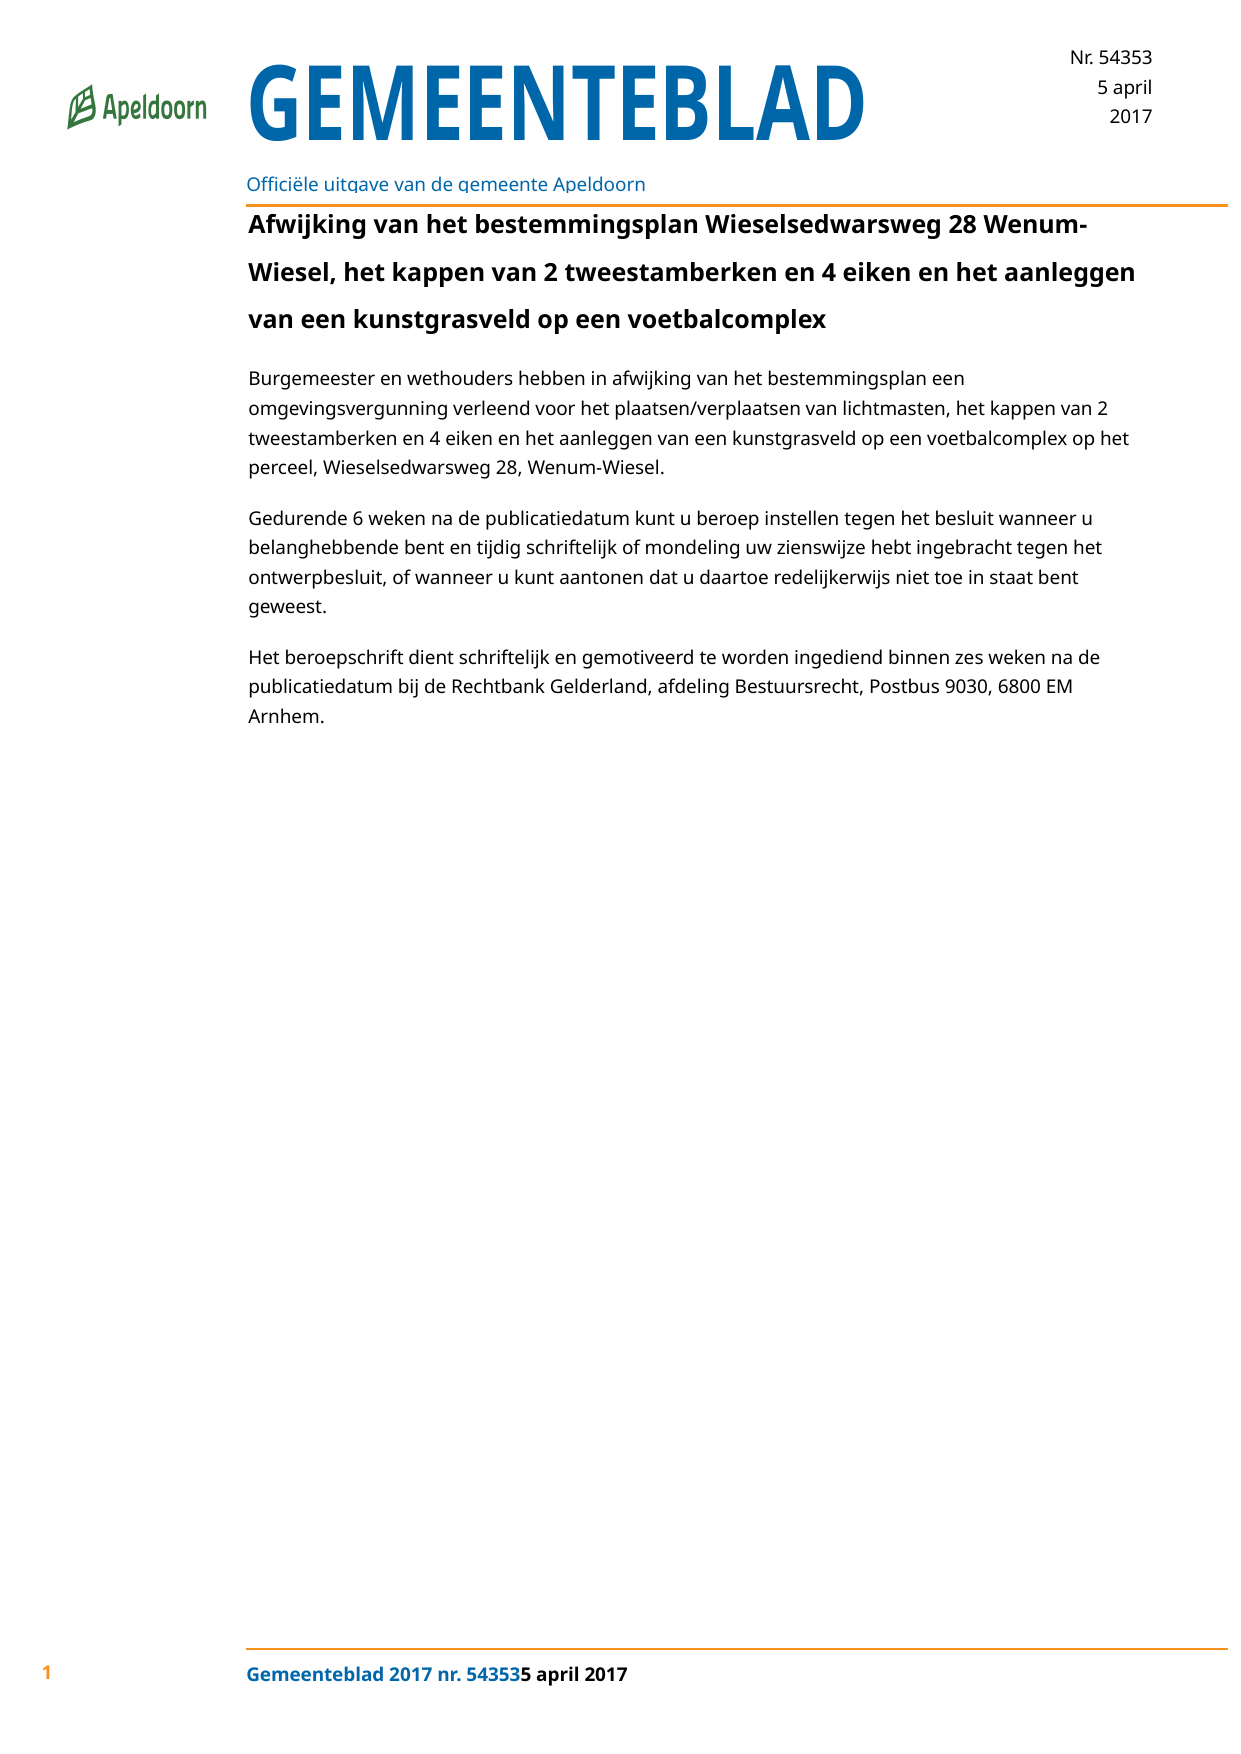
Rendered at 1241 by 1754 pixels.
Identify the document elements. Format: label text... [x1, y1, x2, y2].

text Afwijking van het bestemmingsplan Wieselsedwarsweg 28 Wenum-Wiesel, het kappen van 2 tweestamberken en 4 eiken en het aanleggen van een kunstgrasveld op een voetbalcomplex [248, 207, 1152, 336]
text Burgemeester en wethouders hebben in afwijking van het bestemmingsplan een omgevingsvergunning verleend voor het plaatsen/verplaatsen van lichtmasten, het kappen van 2 tweestamberken en 4 eiken en het aanleggen van een kunstgrasveld op een voetbalcomplex op het perceel, Wieselsedwarsweg 28, Wenum-Wiesel. [248, 366, 1152, 480]
text Het beroepschrift dient schriftelijk en gemotiveerd te worden ingediend binnen zes weken na de publicatiedatum bij de Rechtbank Gelderland, afdeling Bestuursrecht, Postbus 9030, 6800 EM Arnhem. [248, 644, 1152, 729]
text Gedurende 6 weken na de publicatiedatum kunt u beroep instellen tegen het besluit wanneer u belanghebbende bent en tijdig schriftelijk of mondeling uw zienswijze hebt ingebracht tegen het ontwerpbesluit, of wanneer u kunt aantonen dat u daartoe redelijkerwijs niet toe in staat bent geweest. [248, 505, 1152, 619]
picture [41, 47, 231, 172]
